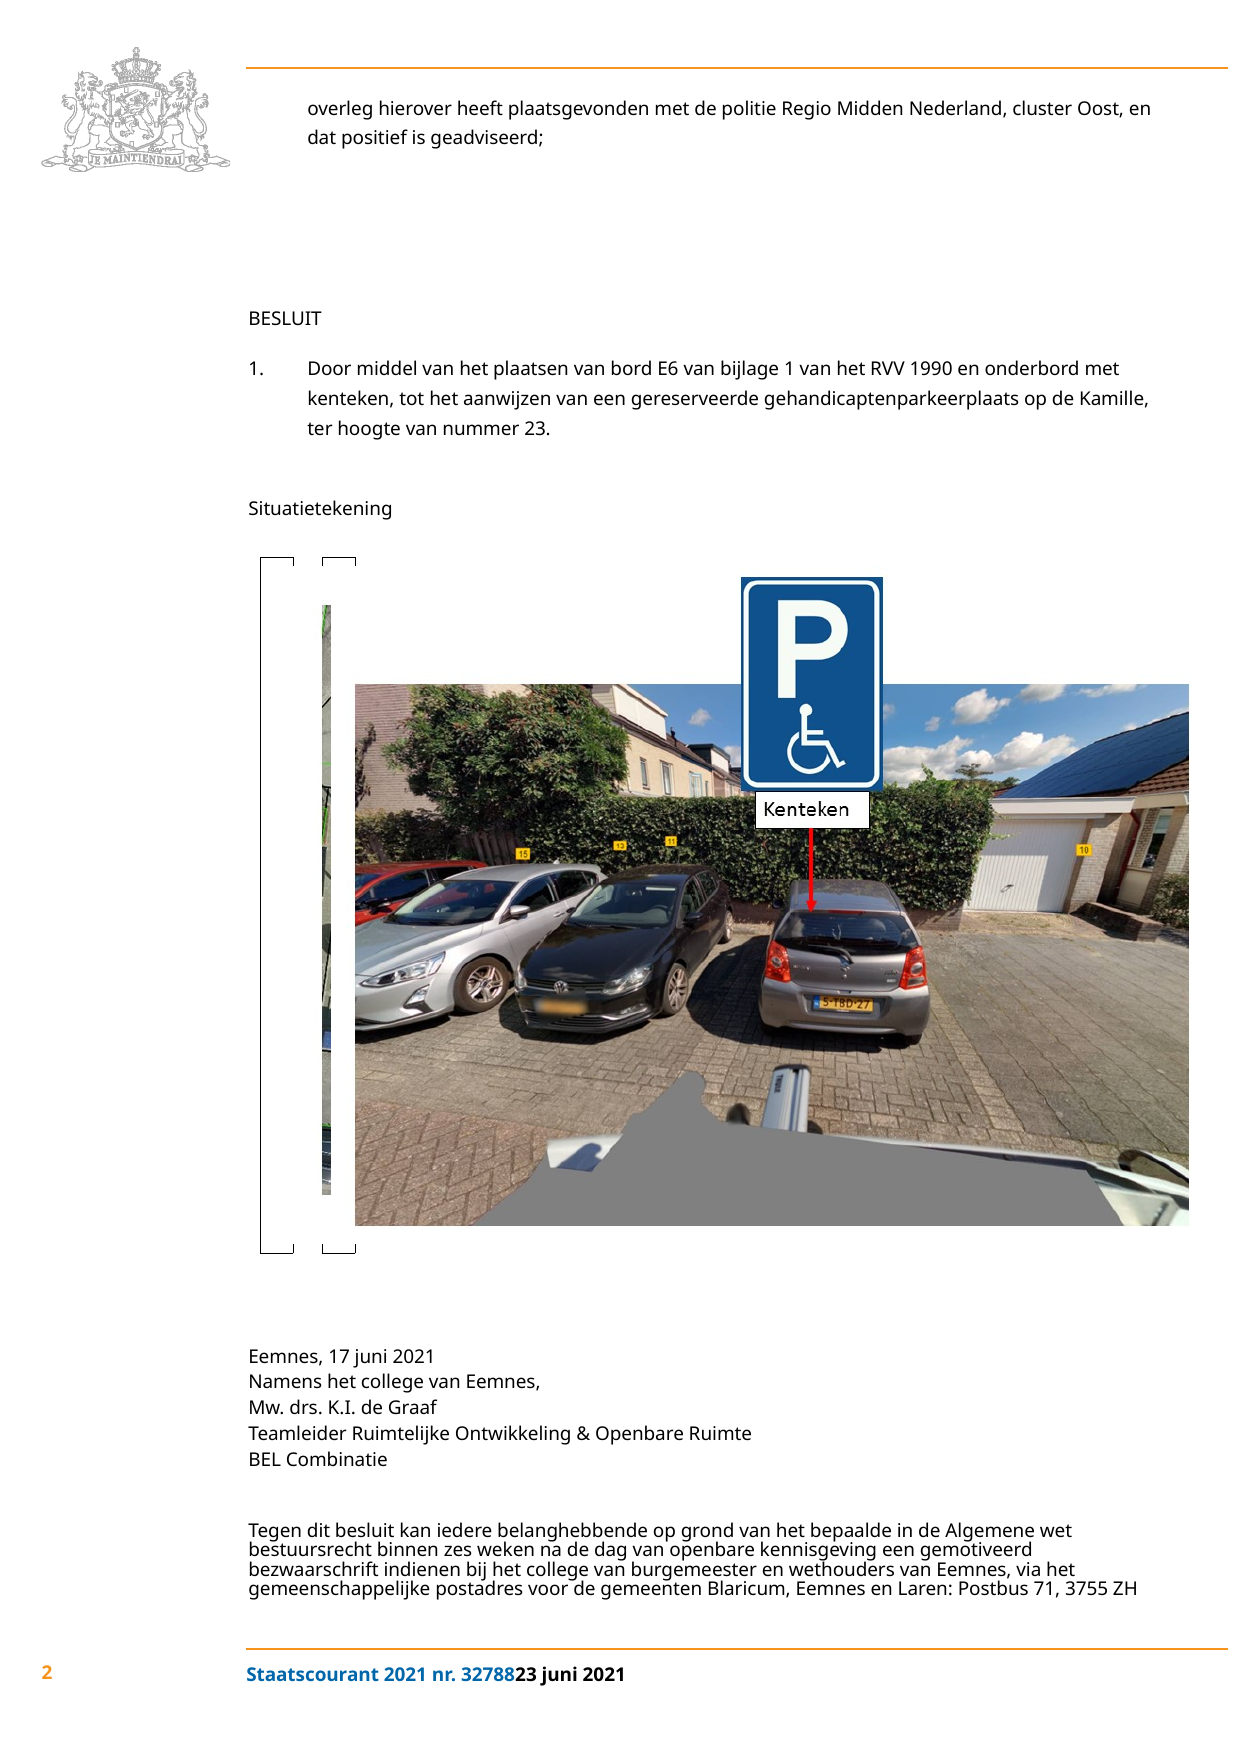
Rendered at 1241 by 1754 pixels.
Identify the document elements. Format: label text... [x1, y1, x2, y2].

text BEL Combinatie [248, 1446, 1152, 1472]
text Mw. drs. K.I. de Graaf [248, 1394, 1152, 1420]
text Situatietekening [248, 495, 1152, 521]
text BESLUIT [248, 305, 1152, 331]
text Eemnes, 17 juni 2021 [248, 1343, 1152, 1369]
picture [41, 47, 231, 172]
list overleg hierover heeft plaatsgevonden met de politie Regio Midden Nederland, cluster Oost, en dat positief is geadviseerd; [248, 95, 1152, 150]
picture [268, 566, 1235, 1244]
text Tegen dit besluit kan iedere belanghebbende op grond van het bepaalde in de Algemene wet bestuursrecht binnen zes weken na de dag van openbare kennisgeving een gemotiveerd bezwaarschrift indienen bij het college van burgemeester en wethouders van Eemnes, via het gemeenschappelijke postadres voor de gemeenten Blaricum, Eemnes en Laren: Postbus 71, 3755 ZH [248, 1522, 1152, 1599]
text Namens het college van Eemnes, [248, 1369, 1152, 1394]
list Door middel van het plaatsen van bord E6 van bijlage 1 van het RVV 1990 en onderbord met kenteken, tot het aanwijzen van een gereserveerde gehandicaptenparkeerplaats op de Kamille, ter hoogte van nummer 23. [248, 356, 1152, 441]
text Teamleider Ruimtelijke Ontwikkeling & Openbare Ruimte [248, 1420, 1152, 1446]
